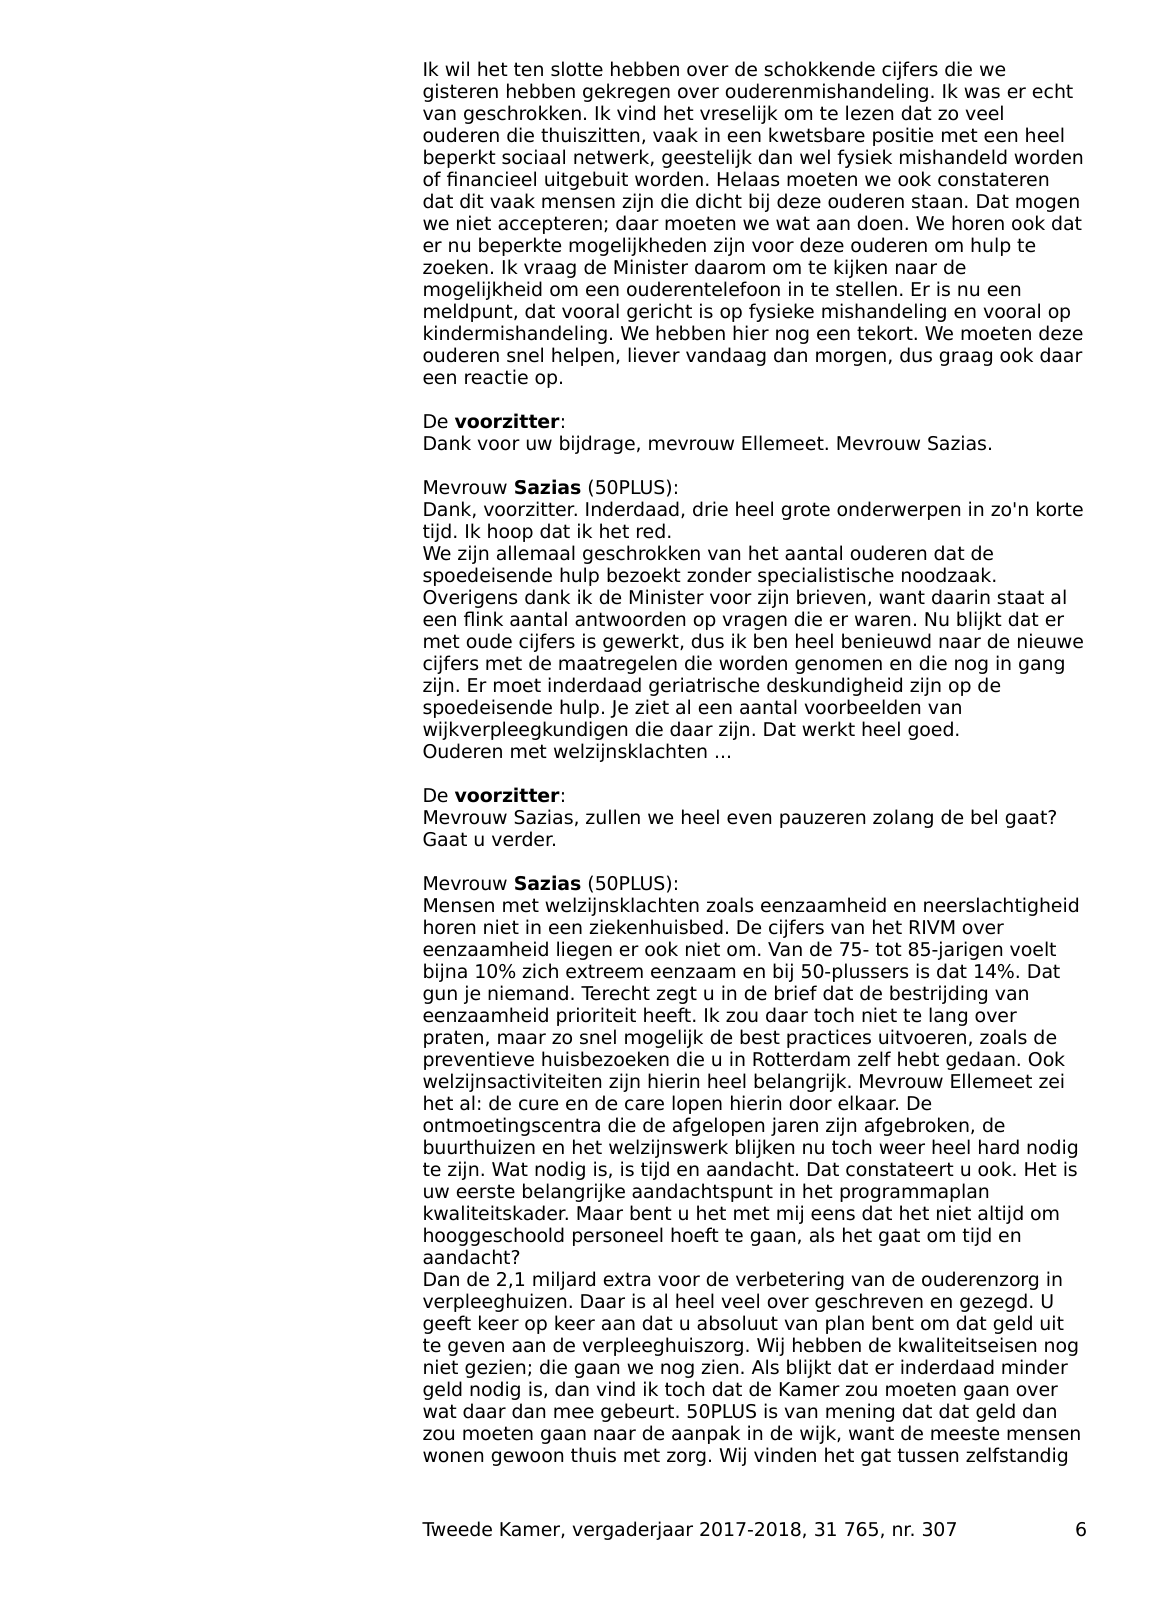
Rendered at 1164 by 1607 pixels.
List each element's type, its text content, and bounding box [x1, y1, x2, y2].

text Mevrouw Sazias, zullen we heel even pauzeren zolang de bel gaat? [422, 807, 1087, 829]
text De voorzitter: [422, 785, 1087, 807]
text Ouderen met welzijnsklachten ... [422, 741, 1087, 763]
text Mevrouw Sazias (50PLUS): [422, 873, 1087, 895]
text Ik wil het ten slotte hebben over de schokkende cijfers die we gisteren hebben gekregen over ouderenmishandeling. Ik was er echt van geschrokken. Ik vind het vreselijk om te lezen dat zo veel ouderen die thuiszitten, vaak in een kwetsbare positie met een heel beperkt sociaal netwerk, geestelijk dan wel fysiek mishandeld worden of financieel uitgebuit worden. Helaas moeten we ook constateren dat dit vaak mensen zijn die dicht bij deze ouderen staan. Dat mogen we niet accepteren; daar moeten we wat aan doen. We horen ook dat er nu beperkte mogelijkheden zijn voor deze ouderen om hulp te zoeken. Ik vraag de Minister daarom om te kijken naar de mogelijkheid om een ouderentelefoon in te stellen. Er is nu een meldpunt, dat vooral gericht is op fysieke mishandeling en vooral op kindermishandeling. We hebben hier nog een tekort. We moeten deze ouderen snel helpen, liever vandaag dan morgen, dus graag ook daar een reactie op. [422, 59, 1087, 389]
text Dan de 2,1 miljard extra voor de verbetering van de ouderenzorg in verpleeghuizen. Daar is al heel veel over geschreven en gezegd. U geeft keer op keer aan dat u absoluut van plan bent om dat geld uit te geven aan de verpleeghuiszorg. Wij hebben de kwaliteitseisen nog niet gezien; die gaan we nog zien. Als blijkt dat er inderdaad minder geld nodig is, dan vind ik toch dat de Kamer zou moeten gaan over wat daar dan mee gebeurt. 50PLUS is van mening dat dat geld dan zou moeten gaan naar de aanpak in de wijk, want de meeste mensen wonen gewoon thuis met zorg. Wij vinden het gat tussen zelfstandig [422, 1269, 1087, 1467]
text We zijn allemaal geschrokken van het aantal ouderen dat de spoedeisende hulp bezoekt zonder specialistische noodzaak. Overigens dank ik de Minister voor zijn brieven, want daarin staat al een flink aantal antwoorden op vragen die er waren. Nu blijkt dat er met oude cijfers is gewerkt, dus ik ben heel benieuwd naar de nieuwe cijfers met de maatregelen die worden genomen en die nog in gang zijn. Er moet inderdaad geriatrische deskundigheid zijn op de spoedeisende hulp. Je ziet al een aantal voorbeelden van wijkverpleegkundigen die daar zijn. Dat werkt heel goed. [422, 543, 1087, 741]
text De voorzitter: [422, 411, 1087, 433]
text Dank voor uw bijdrage, mevrouw Ellemeet. Mevrouw Sazias. [422, 433, 1087, 455]
text Dank, voorzitter. Inderdaad, drie heel grote onderwerpen in zo'n korte tijd. Ik hoop dat ik het red. [422, 499, 1087, 543]
text Gaat u verder. [422, 829, 1087, 851]
text Mevrouw Sazias (50PLUS): [422, 477, 1087, 499]
text Mensen met welzijnsklachten zoals eenzaamheid en neerslachtigheid horen niet in een ziekenhuisbed. De cijfers van het RIVM over eenzaamheid liegen er ook niet om. Van de 75- tot 85-jarigen voelt bijna 10% zich extreem eenzaam en bij 50-plussers is dat 14%. Dat gun je niemand. Terecht zegt u in de brief dat de bestrijding van eenzaamheid prioriteit heeft. Ik zou daar toch niet te lang over praten, maar zo snel mogelijk de best practices uitvoeren, zoals de preventieve huisbezoeken die u in Rotterdam zelf hebt gedaan. Ook welzijnsactiviteiten zijn hierin heel belangrijk. Mevrouw Ellemeet zei het al: de cure en de care lopen hierin door elkaar. De ontmoetingscentra die de afgelopen jaren zijn afgebroken, de buurthuizen en het welzijnswerk blijken nu toch weer heel hard nodig te zijn. Wat nodig is, is tijd en aandacht. Dat constateert u ook. Het is uw eerste belangrijke aandachtspunt in het programmaplan kwaliteitskader. Maar bent u het met mij eens dat het niet altijd om hooggeschoold personeel hoeft te gaan, als het gaat om tijd en aandacht? [422, 895, 1087, 1269]
